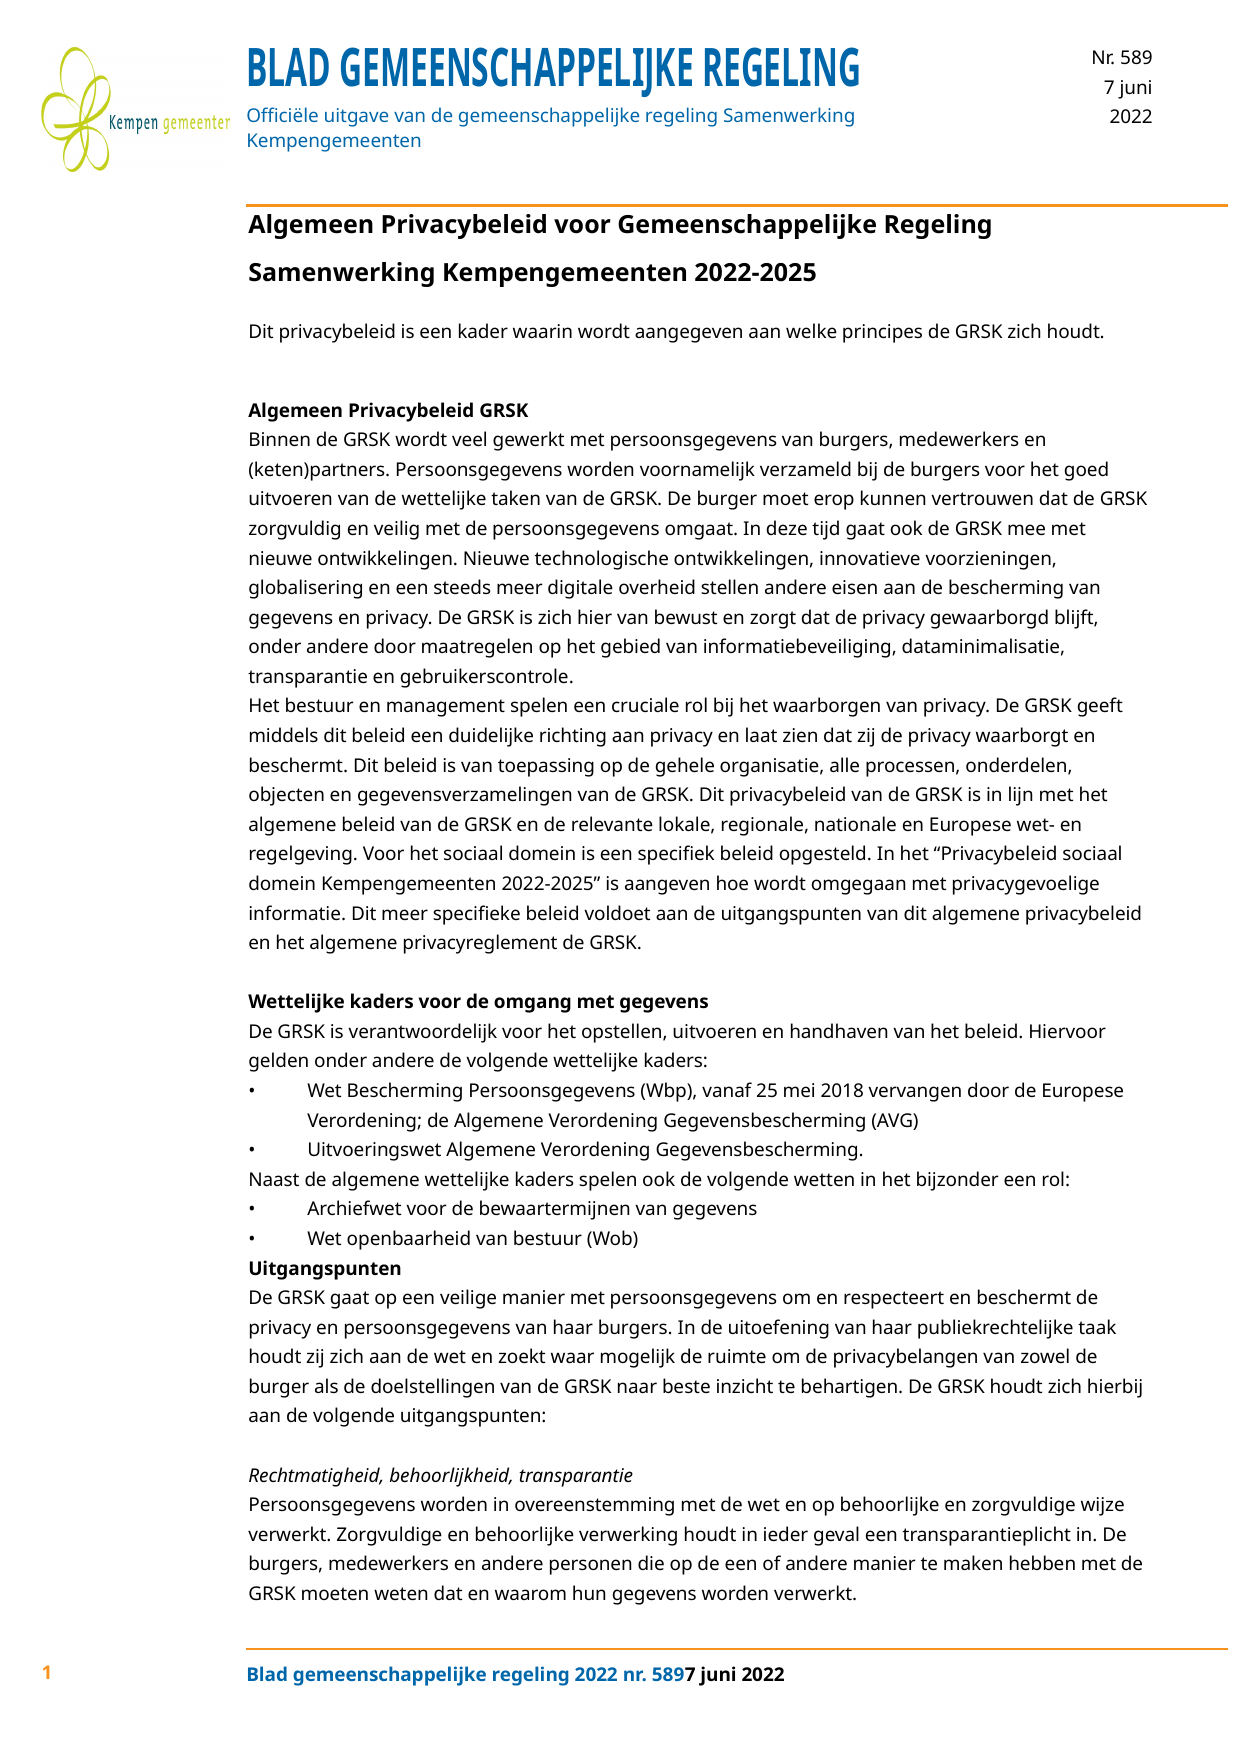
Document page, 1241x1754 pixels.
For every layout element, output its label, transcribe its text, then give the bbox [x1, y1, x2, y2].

text Rechtmatigheid, behoorlijkheid, transparantie [248, 1462, 1152, 1487]
text Binnen de GRSK wordt veel gewerkt met persoonsgegevens van burgers, medewerkers en (keten)partners. Persoonsgegevens worden voornamelijk verzameld bij de burgers voor het goed uitvoeren van de wettelijke taken van de GRSK. De burger moet erop kunnen vertrouwen dat de GRSK zorgvuldig en veilig met de persoonsgegevens omgaat. In deze tijd gaat ook de GRSK mee met nieuwe ontwikkelingen. Nieuwe technologische ontwikkelingen, innovatieve voorzieningen, globalisering en een steeds meer digitale overheid stellen andere eisen aan de bescherming van gegevens en privacy. De GRSK is zich hier van bewust en zorgt dat de privacy gewaarborgd blijft, onder andere door maatregelen op het gebied van informatiebeveiliging, dataminimalisatie, transparantie en gebruikerscontrole. [248, 426, 1152, 689]
text Persoonsgegevens worden in overeenstemming met de wet en op behoorlijke en zorgvuldige wijze verwerkt. Zorgvuldige en behoorlijke verwerking houdt in ieder geval een transparantieplicht in. De burgers, medewerkers en andere personen die op de een of andere manier te maken hebben met de GRSK moeten weten dat en waarom hun gegevens worden verwerkt. [248, 1491, 1152, 1606]
text Algemeen Privacybeleid GRSK [248, 397, 1152, 422]
text Uitgangspunten [248, 1255, 1152, 1280]
text De GRSK is verantwoordelijk voor het opstellen, uitvoeren en handhaven van het beleid. Hiervoor gelden onder andere de volgende wettelijke kaders: [248, 1018, 1152, 1073]
list Archiefwet voor de bewaartermijnen van gegevens [248, 1196, 1152, 1221]
list Wet Bescherming Persoonsgegevens (Wbp), vanaf 25 mei 2018 vervangen door de Europese Verordening; de Algemene Verordening Gegevensbescherming (AVG) [248, 1077, 1152, 1132]
picture [41, 47, 231, 172]
text Dit privacybeleid is een kader waarin wordt aangegeven aan welke principes de GRSK zich houdt. [248, 318, 1152, 344]
text Wettelijke kaders voor de omgang met gegevens [248, 988, 1152, 1014]
list Uitvoeringswet Algemene Verordening Gegevensbescherming. [248, 1136, 1152, 1162]
list Wet openbaarheid van bestuur (Wob) [248, 1225, 1152, 1251]
text Algemeen Privacybeleid voor Gemeenschappelijke Regeling Samenwerking Kempengemeenten 2022-2025 [248, 207, 1152, 288]
text Naast de algemene wettelijke kaders spelen ook de volgende wetten in het bijzonder een rol: [248, 1166, 1152, 1192]
text De GRSK gaat op een veilige manier met persoonsgegevens om en respecteert en beschermt de privacy en persoonsgegevens van haar burgers. In de uitoefening van haar publiekrechtelijke taak houdt zij zich aan de wet en zoekt waar mogelijk de ruimte om de privacybelangen van zowel de burger als de doelstellingen van de GRSK naar beste inzicht te behartigen. De GRSK houdt zich hierbij aan de volgende uitgangspunten: [248, 1284, 1152, 1428]
text Het bestuur en management spelen een cruciale rol bij het waarborgen van privacy. De GRSK geeft middels dit beleid een duidelijke richting aan privacy en laat zien dat zij de privacy waarborgt en beschermt. Dit beleid is van toepassing op de gehele organisatie, alle processen, onderdelen, objecten en gegevensverzamelingen van de GRSK. Dit privacybeleid van de GRSK is in lijn met het algemene beleid van de GRSK en de relevante lokale, regionale, nationale en Europese wet- en regelgeving. Voor het sociaal domein is een specifiek beleid opgesteld. In het “Privacybeleid sociaal domein Kempengemeenten 2022-2025” is aangeven hoe wordt omgegaan met privacygevoelige informatie. Dit meer specifieke beleid voldoet aan de uitgangspunten van dit algemene privacybeleid en het algemene privacyreglement de GRSK. [248, 693, 1152, 955]
